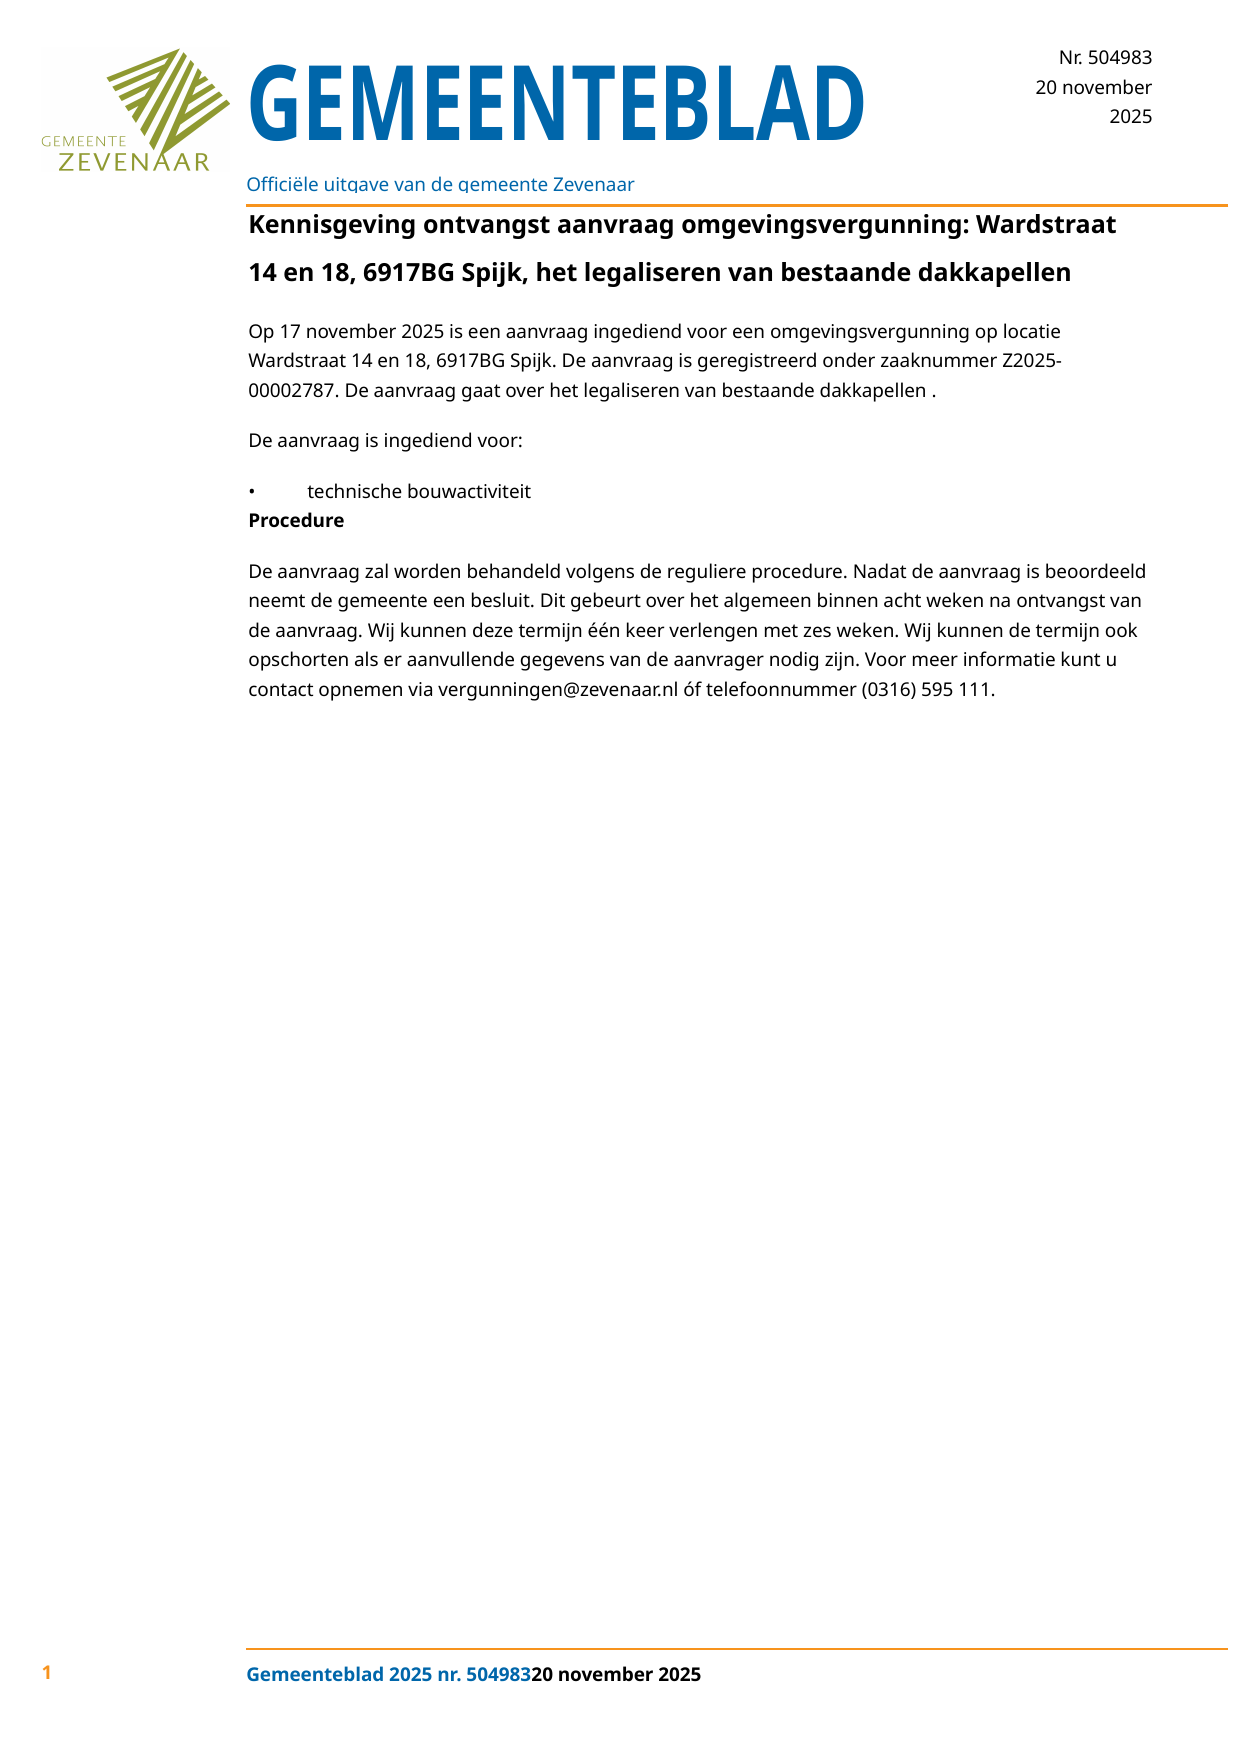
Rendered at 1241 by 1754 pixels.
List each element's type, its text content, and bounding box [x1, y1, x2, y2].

text De aanvraag is ingediend voor: [248, 427, 1152, 453]
text Kennisgeving ontvangst aanvraag omgevingsvergunning: Wardstraat 14 en 18, 6917BG Spijk, het legaliseren van bestaande dakkapellen [248, 207, 1152, 288]
picture [41, 47, 231, 172]
text Op 17 november 2025 is een aanvraag ingediend voor een omgevingsvergunning op locatie Wardstraat 14 en 18, 6917BG Spijk. De aanvraag is geregistreerd onder zaaknummer Z2025-00002787. De aanvraag gaat over het legaliseren van bestaande dakkapellen . [248, 318, 1152, 403]
list technische bouwactiviteit [248, 478, 1152, 504]
text Procedure [248, 507, 1152, 533]
text De aanvraag zal worden behandeld volgens de reguliere procedure. Nadat de aanvraag is beoordeeld neemt de gemeente een besluit. Dit gebeurt over het algemeen binnen acht weken na ontvangst van de aanvraag. Wij kunnen deze termijn één keer verlengen met zes weken. Wij kunnen de termijn ook opschorten als er aanvullende gegevens van de aanvrager nodig zijn. Voor meer informatie kunt u contact opnemen via vergunningen@zevenaar.nl óf telefoonnummer (0316) 595 111. [248, 558, 1152, 702]
